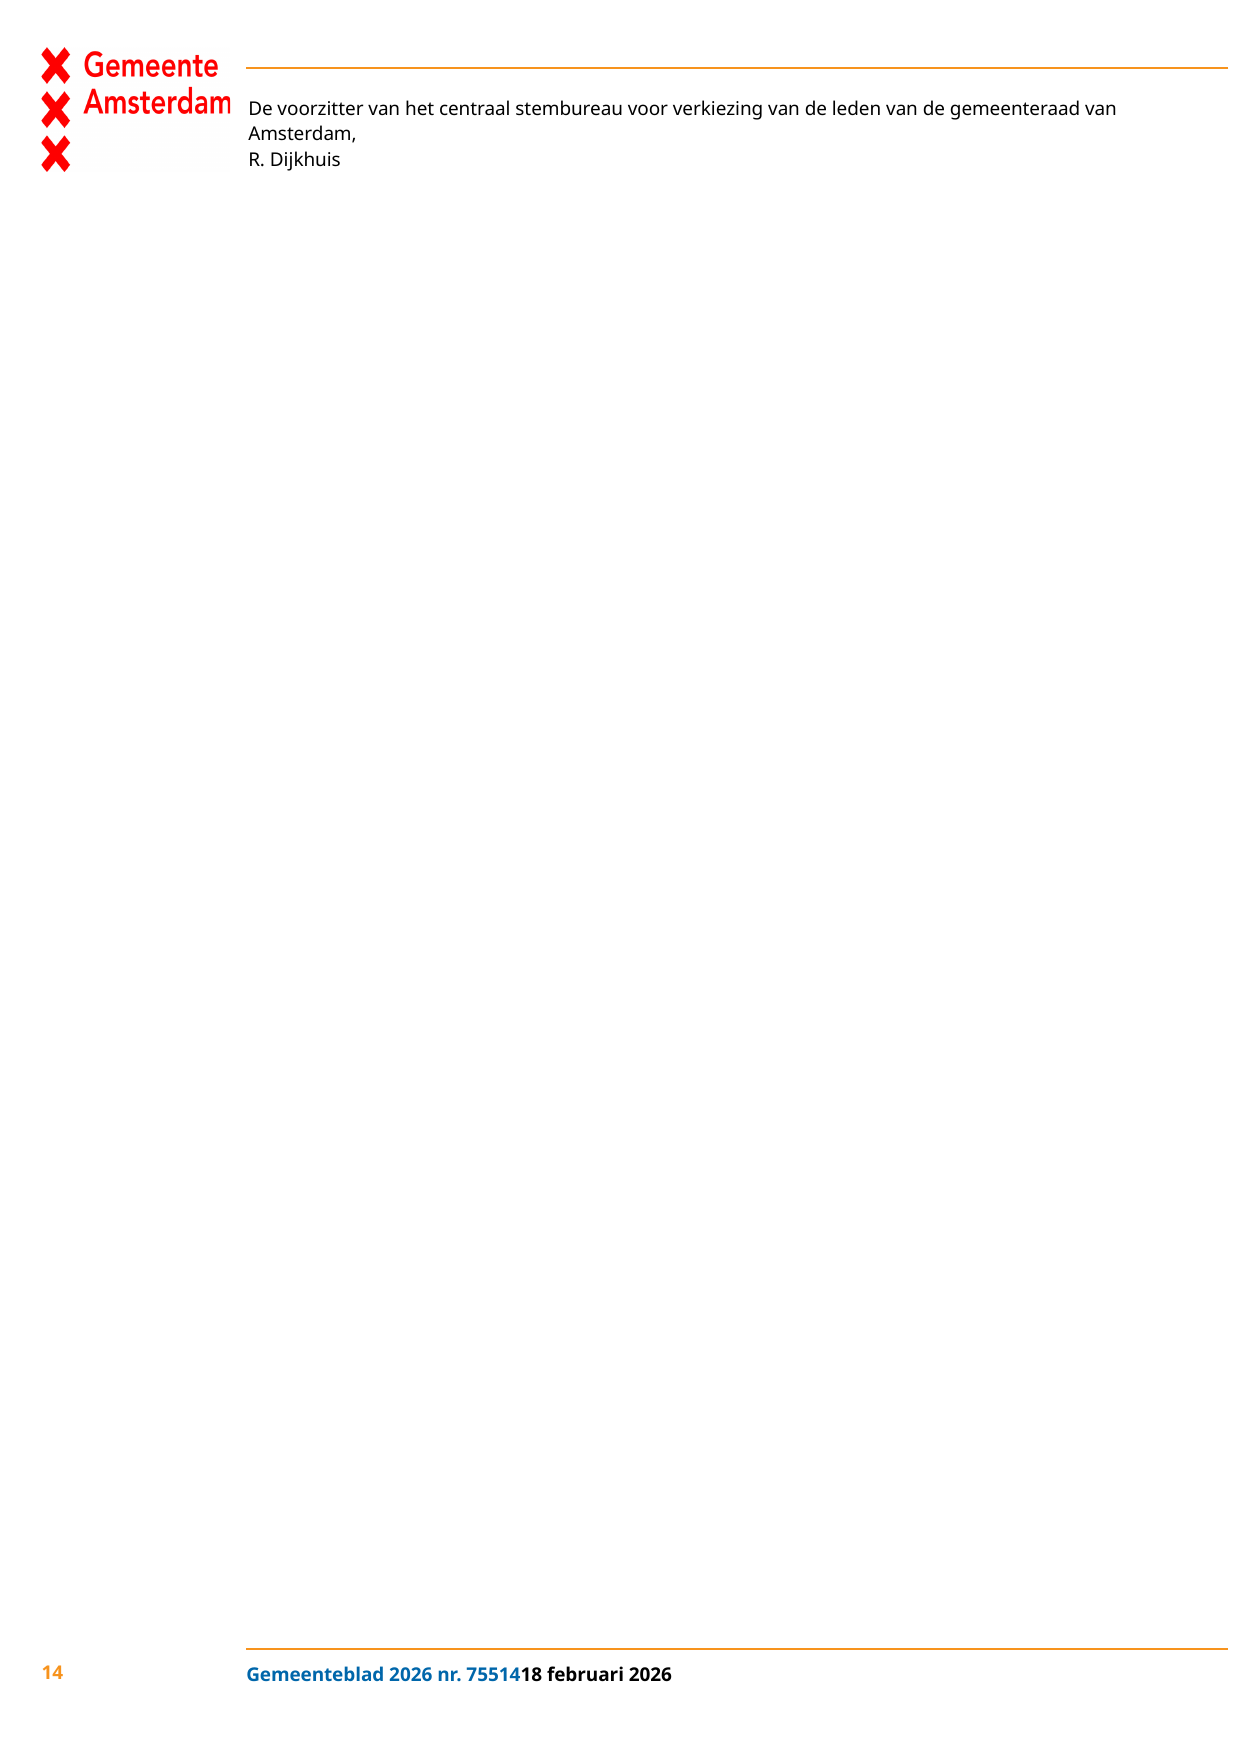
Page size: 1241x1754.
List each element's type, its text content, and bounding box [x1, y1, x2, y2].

picture [41, 47, 231, 172]
text R. Dijkhuis [248, 146, 1152, 172]
text De voorzitter van het centraal stembureau voor verkiezing van de leden van de gemeenteraad van Amsterdam, [248, 95, 1152, 146]
